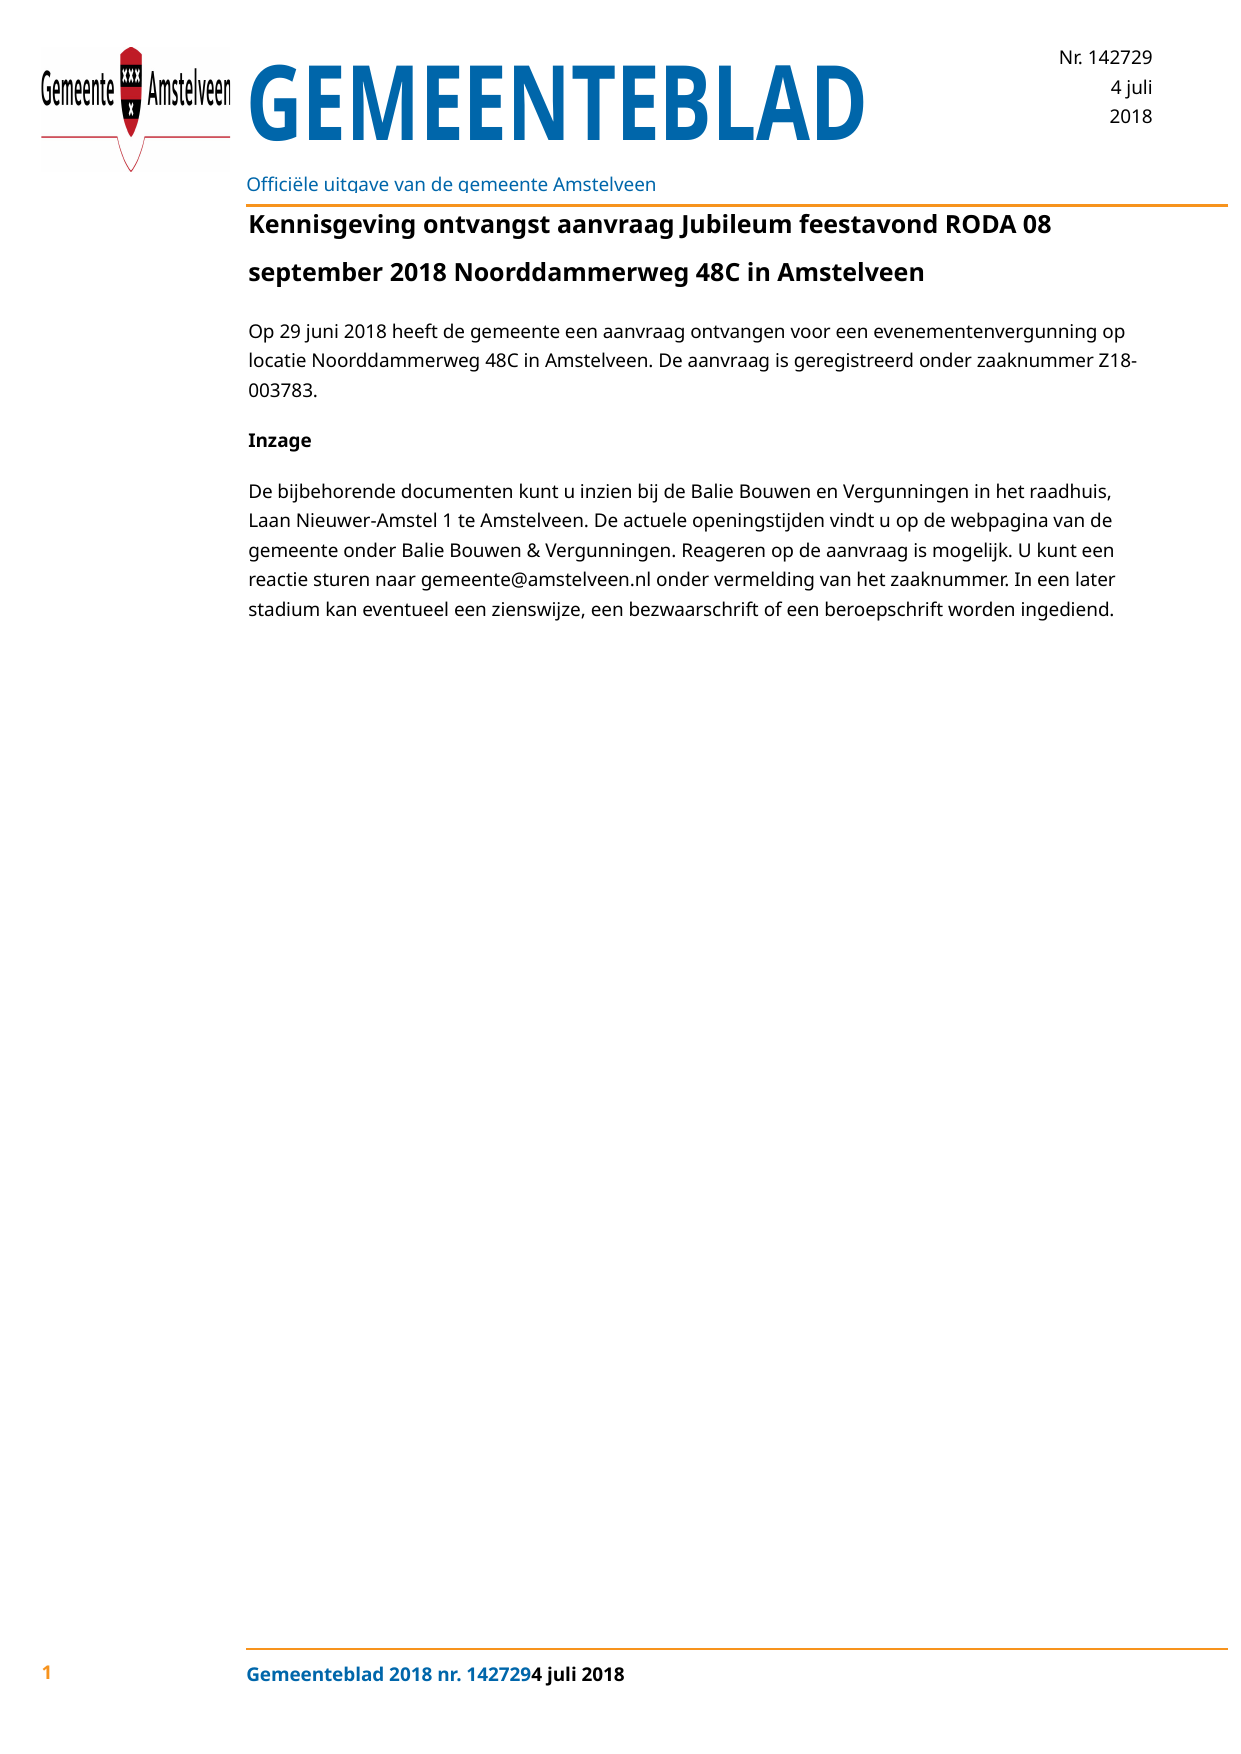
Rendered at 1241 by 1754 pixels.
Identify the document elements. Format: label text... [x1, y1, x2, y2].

text Op 29 juni 2018 heeft de gemeente een aanvraag ontvangen voor een evenementenvergunning op locatie Noorddammerweg 48C in Amstelveen. De aanvraag is geregistreerd onder zaaknummer Z18-003783. [248, 318, 1152, 403]
text Kennisgeving ontvangst aanvraag Jubileum feestavond RODA 08 september 2018 Noorddammerweg 48C in Amstelveen [248, 207, 1152, 288]
text Inzage [248, 427, 1152, 453]
picture [41, 47, 231, 172]
text De bijbehorende documenten kunt u inzien bij de Balie Bouwen en Vergunningen in het raadhuis, Laan Nieuwer-Amstel 1 te Amstelveen. De actuele openingstijden vindt u op de webpagina van de gemeente onder Balie Bouwen & Vergunningen. Reageren op de aanvraag is mogelijk. U kunt een reactie sturen naar gemeente@amstelveen.nl onder vermelding van het zaaknummer. In een later stadium kan eventueel een zienswijze, een bezwaarschrift of een beroepschrift worden ingediend. [248, 478, 1152, 622]
